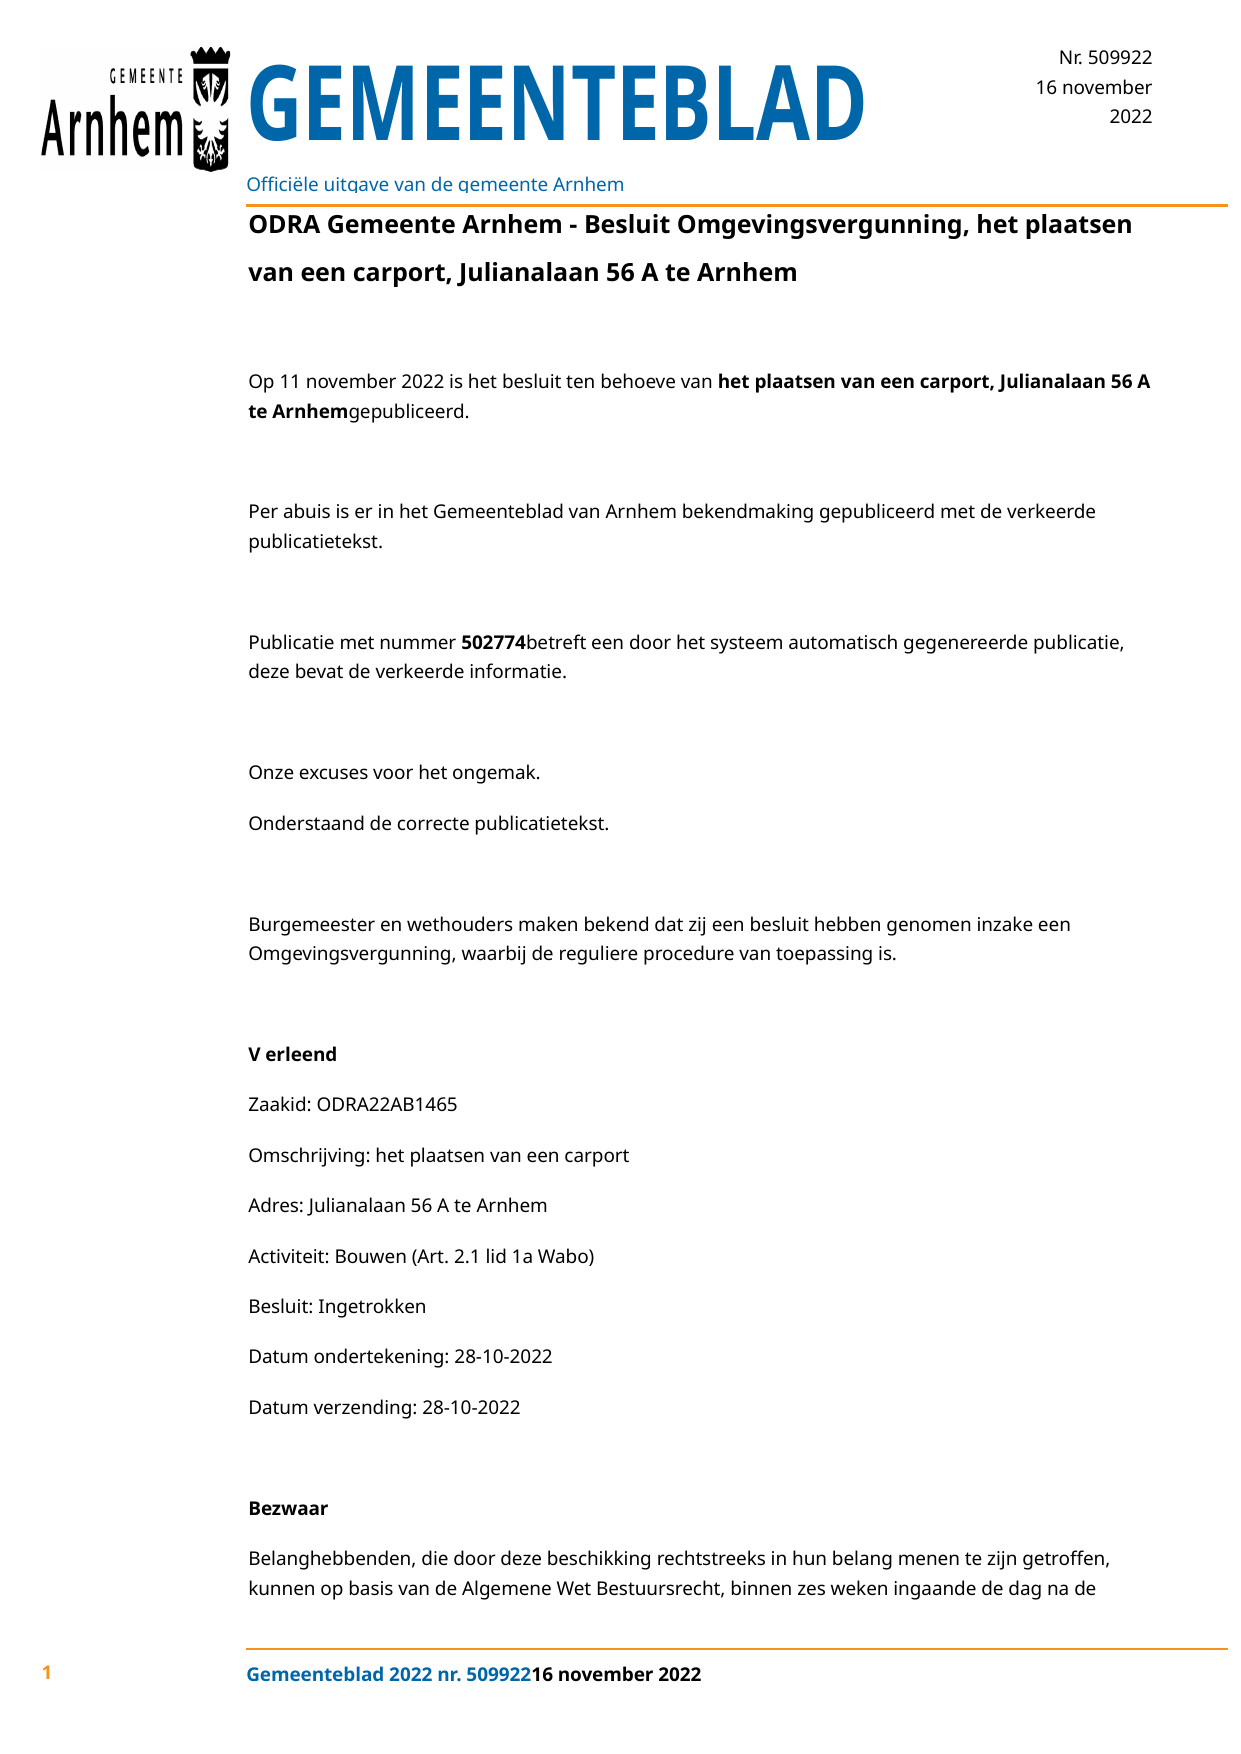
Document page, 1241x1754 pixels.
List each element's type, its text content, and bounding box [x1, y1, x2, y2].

text Burgemeester en wethouders maken bekend dat zij een besluit hebben genomen inzake een Omgevingsvergunning, waarbij de reguliere procedure van toepassing is. [248, 911, 1152, 966]
text Onze excuses voor het ongemak. [248, 759, 1152, 785]
text Adres: Julianalaan 56 A te Arnhem [248, 1192, 1152, 1218]
picture [41, 47, 231, 172]
text Omschrijving: het plaatsen van een carport [248, 1142, 1152, 1168]
text Op 11 november 2022 is het besluit ten behoeve van het plaatsen van een carport, Julianalaan 56 A te Arnhemgepubliceerd. [248, 368, 1152, 424]
text Activiteit: Bouwen (Art. 2.1 lid 1a Wabo) [248, 1243, 1152, 1269]
text Bezwaar [248, 1495, 1152, 1521]
text ODRA Gemeente Arnhem - Besluit Omgevingsvergunning, het plaatsen van een carport, Julianalaan 56 A te Arnhem [248, 207, 1152, 288]
text Onderstaand de correcte publicatietekst. [248, 810, 1152, 836]
text Belanghebbenden, die door deze beschikking rechtstreeks in hun belang menen te zijn getroffen, kunnen op basis van de Algemene Wet Bestuursrecht, binnen zes weken ingaande de dag na de [248, 1545, 1152, 1601]
text Datum verzending: 28-10-2022 [248, 1394, 1152, 1420]
text Publicatie met nummer 502774betreft een door het systeem automatisch gegenereerde publicatie, deze bevat de verkeerde informatie. [248, 629, 1152, 684]
text Per abuis is er in het Gemeenteblad van Arnhem bekendmaking gepubliceerd met de verkeerde publicatietekst. [248, 499, 1152, 554]
text V erleend [248, 1041, 1152, 1067]
text Besluit: Ingetrokken [248, 1293, 1152, 1319]
text Zaakid: ODRA22AB1465 [248, 1092, 1152, 1117]
text Datum ondertekening: 28-10-2022 [248, 1344, 1152, 1369]
